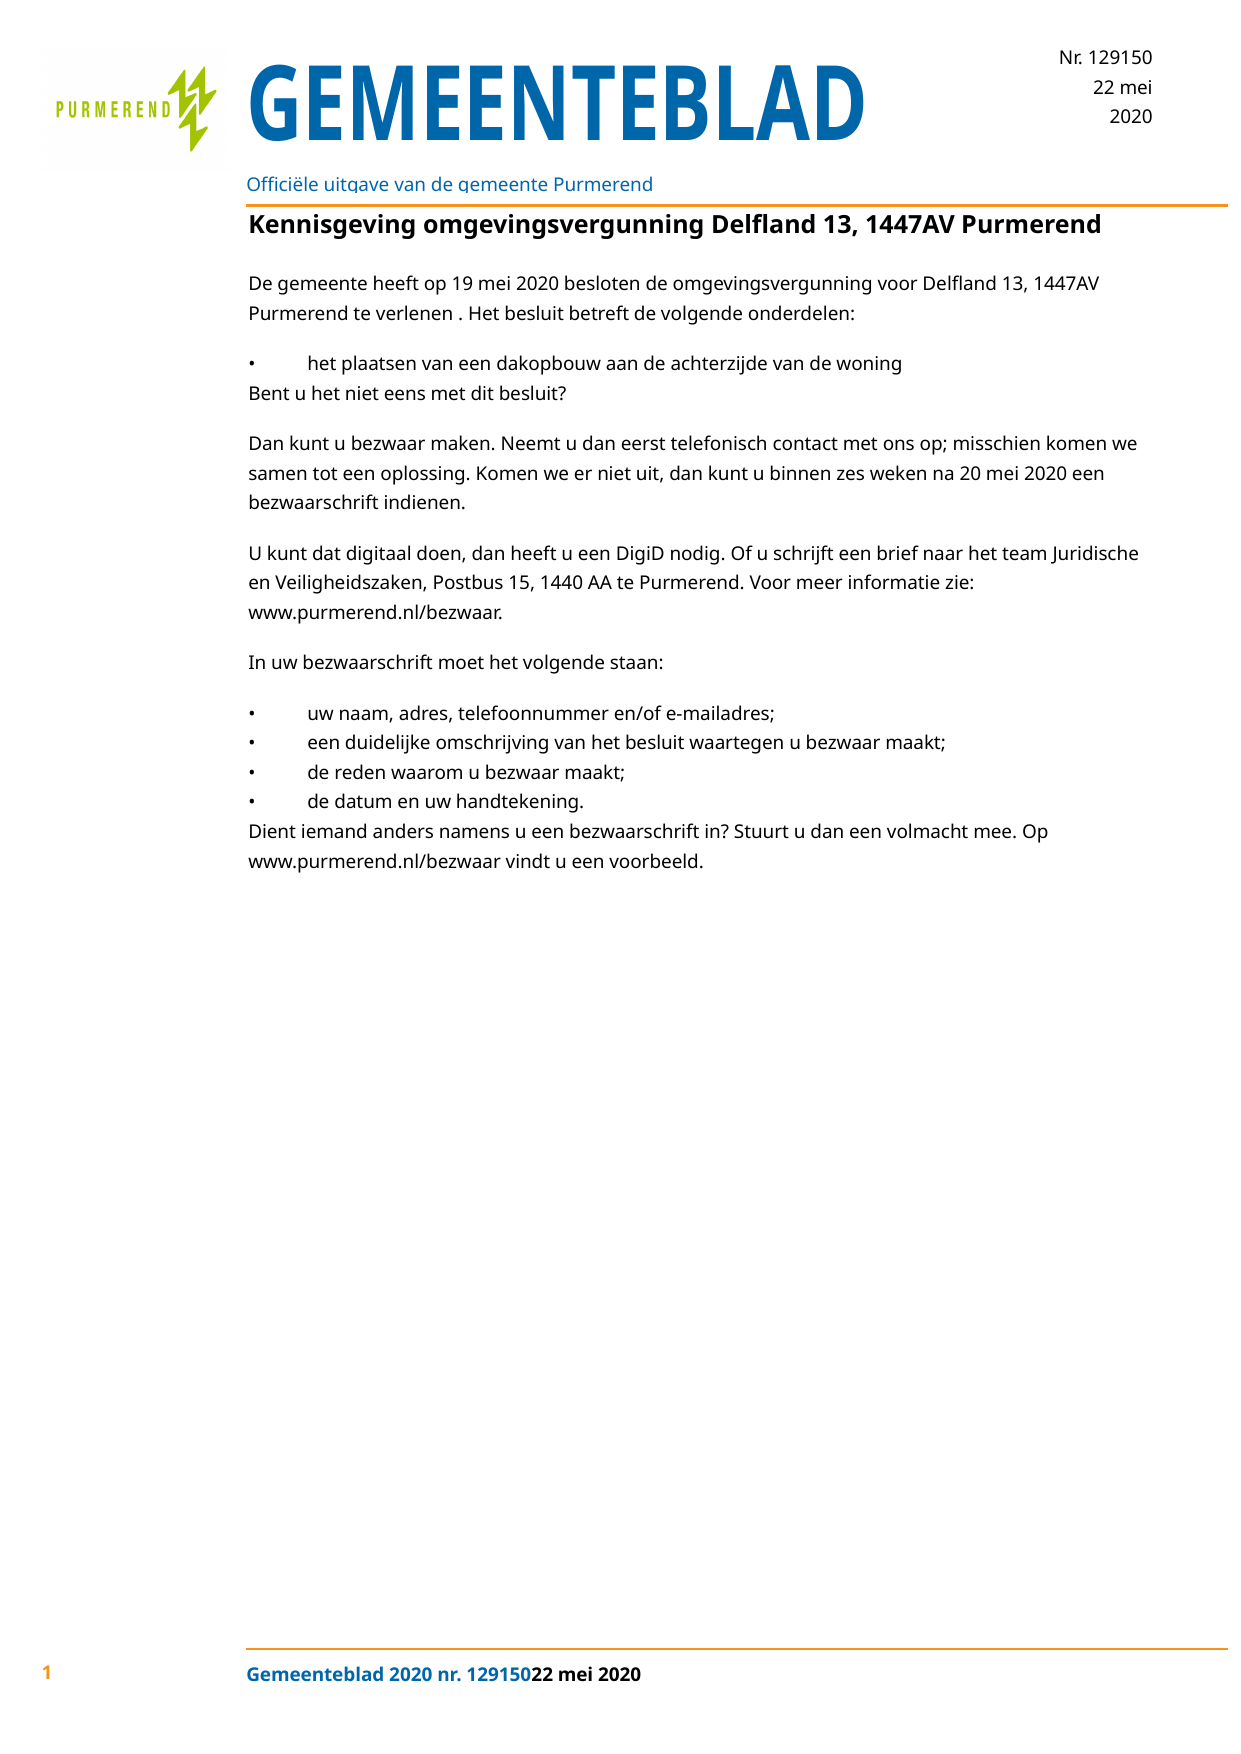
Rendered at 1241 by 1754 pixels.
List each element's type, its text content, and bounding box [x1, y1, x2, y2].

text Kennisgeving omgevingsvergunning Delfland 13, 1447AV Purmerend [248, 207, 1152, 241]
picture [41, 47, 231, 172]
list een duidelijke omschrijving van het besluit waartegen u bezwaar maakt; [248, 729, 1152, 755]
text In uw bezwaarschrift moet het volgende staan: [248, 649, 1152, 675]
list het plaatsen van een dakopbouw aan de achterzijde van de woning [248, 350, 1152, 376]
text Dient iemand anders namens u een bezwaarschrift in? Stuurt u dan een volmacht mee. Op www.purmerend.nl/bezwaar vindt u een voorbeeld. [248, 818, 1152, 873]
list de reden waarom u bezwaar maakt; [248, 759, 1152, 785]
list uw naam, adres, telefoonnummer en/of e-mailadres; [248, 700, 1152, 726]
text U kunt dat digitaal doen, dan heeft u een DigiD nodig. Of u schrijft een brief naar het team Juridische en Veiligheidszaken, Postbus 15, 1440 AA te Purmerend. Voor meer informatie zie: www.purmerend.nl/bezwaar. [248, 540, 1152, 625]
text De gemeente heeft op 19 mei 2020 besloten de omgevingsvergunning voor Delfland 13, 1447AV Purmerend te verlenen . Het besluit betreft de volgende onderdelen: [248, 270, 1152, 326]
list de datum en uw handtekening. [248, 789, 1152, 814]
text Bent u het niet eens met dit besluit? [248, 380, 1152, 406]
text Dan kunt u bezwaar maken. Neemt u dan eerst telefonisch contact met ons op; misschien komen we samen tot een oplossing. Komen we er niet uit, dan kunt u binnen zes weken na 20 mei 2020 een bezwaarschrift indienen. [248, 430, 1152, 515]
